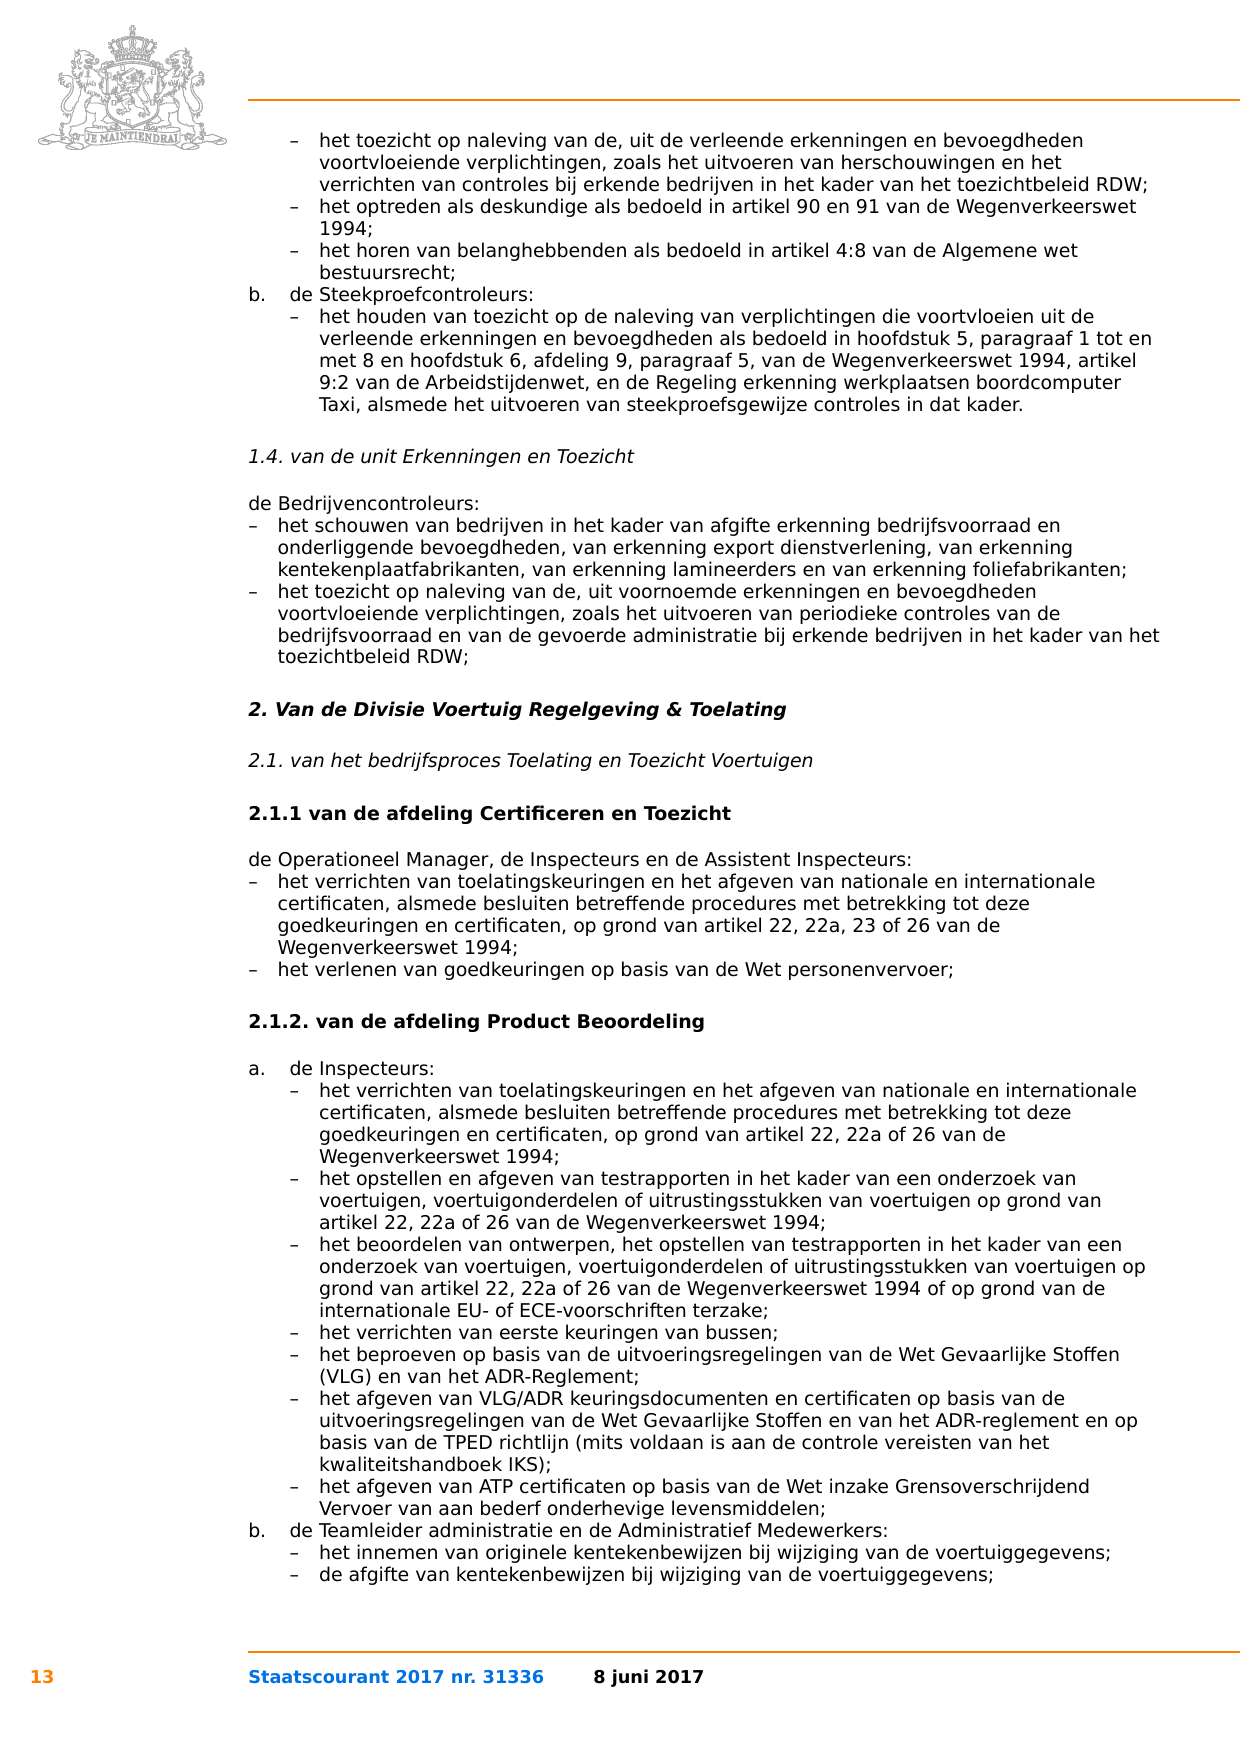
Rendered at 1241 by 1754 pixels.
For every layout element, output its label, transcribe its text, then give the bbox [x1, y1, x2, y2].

text – het houden van toezicht op de naleving van verplichtingen die voortvloeien uit de verleende erkenningen en bevoegdheden als bedoeld in hoofdstuk 5, paragraaf 1 tot en met 8 en hoofdstuk 6, afdeling 9, paragraaf 5, van de Wegenverkeerswet 1994, artikel 9:2 van de Arbeidstijdenwet, en de Regeling erkenning werkplaatsen boordcomputer Taxi, alsmede het uitvoeren van steekproefsgewijze controles in dat kader. [289, 306, 1163, 416]
text – het opstellen en afgeven van testrapporten in het kader van een onderzoek van voertuigen, voertuigonderdelen of uitrustingsstukken van voertuigen op grond van artikel 22, 22a of 26 van de Wegenverkeerswet 1994; [289, 1168, 1163, 1234]
text de Bedrijvencontroleurs: [248, 493, 1163, 514]
text – het optreden als deskundige als bedoeld in artikel 90 en 91 van de Wegenverkeerswet 1994; [289, 196, 1163, 240]
text – het beoordelen van ontwerpen, het opstellen van testrapporten in het kader van een onderzoek van voertuigen, voertuigonderdelen of uitrustingsstukken van voertuigen op grond van artikel 22, 22a of 26 van de Wegenverkeerswet 1994 of op grond van de internationale EU- of ECE-voorschriften terzake; [289, 1234, 1163, 1322]
text – het afgeven van ATP certificaten op basis van de Wet inzake Grensoverschrijdend Vervoer van aan bederf onderhevige levensmiddelen; [289, 1476, 1163, 1520]
text – het schouwen van bedrijven in het kader van afgifte erkenning bedrijfsvoorraad en onderliggende bevoegdheden, van erkenning export dienstverlening, van erkenning kentekenplaatfabrikanten, van erkenning lamineerders en van erkenning foliefabrikanten; [248, 514, 1163, 581]
subtitle 2.1.1 van de afdeling Certificeren en Toezicht [248, 802, 1163, 824]
text – de afgifte van kentekenbewijzen bij wijziging van de voertuiggegevens; [289, 1564, 1163, 1586]
text b. de Teamleider administratie en de Administratief Medewerkers: [248, 1520, 1163, 1542]
text a. de Inspecteurs: [248, 1058, 1163, 1080]
subtitle 2.1. van het bedrijfsproces Toelating en Toezicht Voertuigen [248, 750, 1163, 772]
subtitle 2. Van de Divisie Voertuig Regelgeving & Toelating [248, 698, 1163, 720]
text – het horen van belanghebbenden als bedoeld in artikel 4:8 van de Algemene wet bestuursrecht; [289, 240, 1163, 284]
text – het toezicht op naleving van de, uit de verleende erkenningen en bevoegdheden voortvloeiende verplichtingen, zoals het uitvoeren van herschouwingen en het verrichten van controles bij erkende bedrijven in het kader van het toezichtbeleid RDW; [289, 130, 1163, 196]
text – het verrichten van toelatingskeuringen en het afgeven van nationale en internationale certificaten, alsmede besluiten betreffende procedures met betrekking tot deze goedkeuringen en certificaten, op grond van artikel 22, 22a of 26 van de Wegenverkeerswet 1994; [289, 1080, 1163, 1168]
text – het verrichten van toelatingskeuringen en het afgeven van nationale en internationale certificaten, alsmede besluiten betreffende procedures met betrekking tot deze goedkeuringen en certificaten, op grond van artikel 22, 22a, 23 of 26 van de Wegenverkeerswet 1994; [248, 871, 1163, 959]
subtitle 1.4. van de unit Erkenningen en Toezicht [248, 446, 1163, 468]
text – het verrichten van eerste keuringen van bussen; [289, 1322, 1163, 1344]
text – het innemen van originele kentekenbewijzen bij wijziging van de voertuiggegevens; [289, 1542, 1163, 1564]
text – het beproeven op basis van de uitvoeringsregelingen van de Wet Gevaarlijke Stoffen (VLG) en van het ADR-Reglement; [289, 1344, 1163, 1388]
text – het afgeven van VLG/ADR keuringsdocumenten en certificaten op basis van de uitvoeringsregelingen van de Wet Gevaarlijke Stoffen en van het ADR-reglement en op basis van de TPED richtlijn (mits voldaan is aan de controle vereisten van het kwaliteitshandboek IKS); [289, 1388, 1163, 1476]
text de Operationeel Manager, de Inspecteurs en de Assistent Inspecteurs: [248, 849, 1163, 871]
subtitle 2.1.2. van de afdeling Product Beoordeling [248, 1011, 1163, 1033]
text – het verlenen van goedkeuringen op basis van de Wet personenvervoer; [248, 959, 1163, 981]
text – het toezicht op naleving van de, uit voornoemde erkenningen en bevoegdheden voortvloeiende verplichtingen, zoals het uitvoeren van periodieke controles van de bedrijfsvoorraad en van de gevoerde administratie bij erkende bedrijven in het kader van het toezichtbeleid RDW; [248, 581, 1163, 668]
picture [38, 25, 227, 150]
text b. de Steekproefcontroleurs: [248, 284, 1163, 306]
